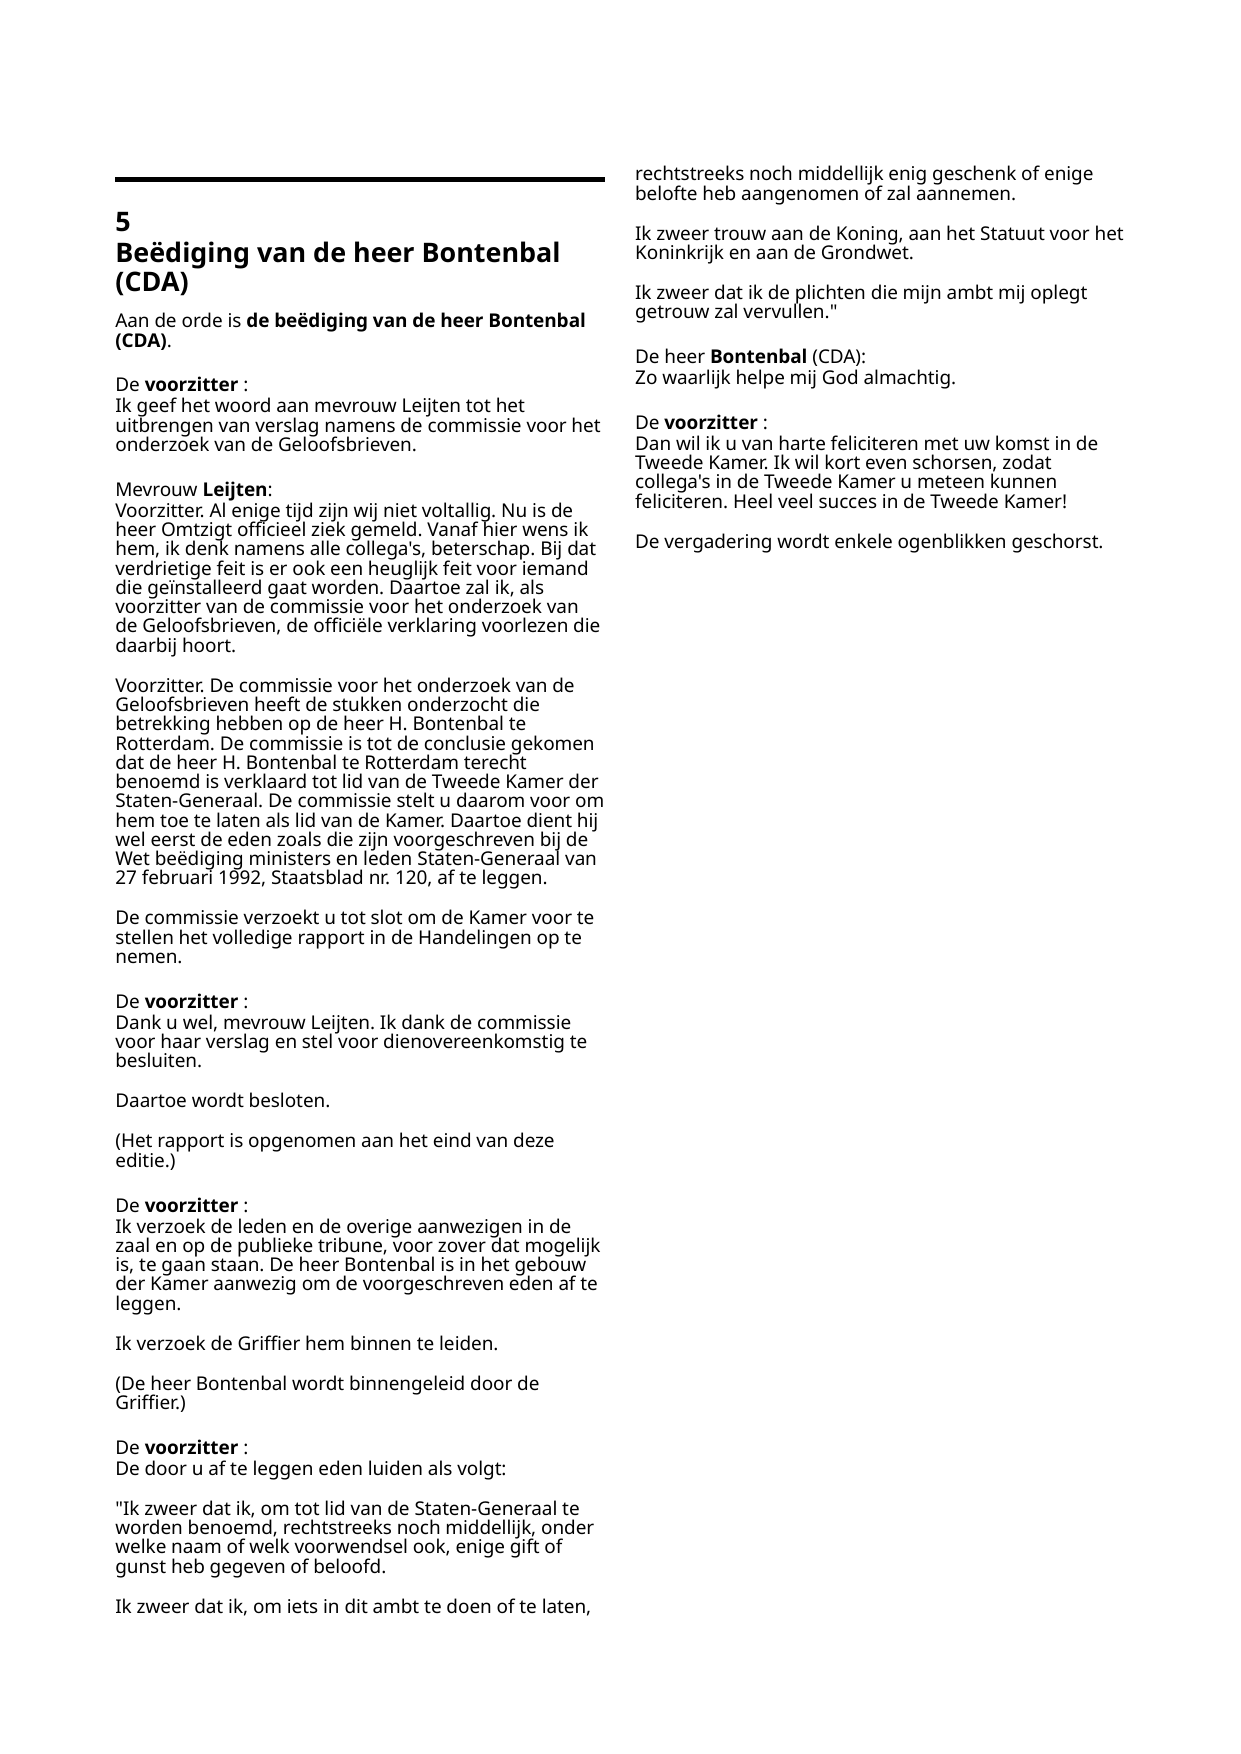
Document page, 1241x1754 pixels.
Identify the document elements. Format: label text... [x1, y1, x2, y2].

text Daartoe wordt besloten. [115, 1092, 605, 1112]
text Mevrouw Leijten: [115, 476, 605, 502]
text De voorzitter : [635, 409, 1125, 435]
text (De heer Bontenbal wordt binnengeleid door de Griffier.) [115, 1375, 605, 1413]
text Dan wil ik u van harte feliciteren met uw komst in de Tweede Kamer. Ik wil kort even schorsen, zodat collega's in de Tweede Kamer u meteen kunnen feliciteren. Heel veel succes in de Tweede Kamer! [635, 435, 1125, 512]
text Ik geef het woord aan mevrouw Leijten tot het uitbrengen van verslag namens de commissie voor het onderzoek van de Geloofsbrieven. [115, 397, 605, 455]
text Ik verzoek de Griffier hem binnen te leiden. [115, 1335, 605, 1354]
text De heer Bontenbal (CDA): [635, 343, 1125, 369]
text De voorzitter : [115, 988, 605, 1014]
text Ik zweer dat ik, om iets in dit ambt te doen of te laten, [115, 1598, 605, 1617]
text Aan de orde is de beëdiging van de heer Bontenbal (CDA). [115, 312, 605, 351]
text De voorzitter : [115, 1434, 605, 1460]
text Ik zweer trouw aan de Koning, aan het Statuut voor het Koninkrijk en aan de Grondwet. [635, 224, 1125, 263]
text (Het rapport is opgenomen aan het eind van deze editie.) [115, 1132, 605, 1171]
text De commissie verzoekt u tot slot om de Kamer voor te stellen het volledige rapport in de Handelingen op te nemen. [115, 909, 605, 967]
text De vergadering wordt enkele ogenblikken geschorst. [635, 533, 1125, 552]
text Ik verzoek de leden en de overige aanwezigen in de zaal en op de publieke tribune, voor zover dat mogelijk is, te gaan staan. De heer Bontenbal is in het gebouw der Kamer aanwezig om de voorgeschreven eden af te leggen. [115, 1218, 605, 1314]
text Voorzitter. De commissie voor het onderzoek van de Geloofsbrieven heeft de stukken onderzocht die betrekking hebben op de heer H. Bontenbal te Rotterdam. De commissie is tot de conclusie gekomen dat de heer H. Bontenbal te Rotterdam terecht benoemd is verklaard tot lid van de Tweede Kamer der Staten-Generaal. De commissie stelt u daarom voor om hem toe te laten als lid van de Kamer. Daartoe dient hij wel eerst de eden zoals die zijn voorgeschreven bij de Wet beëdiging ministers en leden Staten-Generaal van 27 februari 1992, Staatsblad nr. 120, af te leggen. [115, 677, 605, 889]
text De door u af te leggen eden luiden als volgt: [115, 1460, 605, 1479]
text 5 [115, 203, 605, 239]
text Voorzitter. Al enige tijd zijn wij niet voltallig. Nu is de heer Omtzigt officieel ziek gemeld. Vanaf hier wens ik hem, ik denk namens alle collega's, beterschap. Bij dat verdrietige feit is er ook een heuglijk feit voor iemand die geïnstalleerd gaat worden. Daartoe zal ik, als voorzitter van de commissie voor het onderzoek van de Geloofsbrieven, de officiële verklaring voorlezen die daarbij hoort. [115, 502, 605, 656]
text Zo waarlijk helpe mij God almachtig. [635, 369, 1125, 388]
text De voorzitter : [115, 1192, 605, 1218]
text Ik zweer dat ik de plichten die mijn ambt mij oplegt getrouw zal vervullen." [635, 284, 1125, 322]
text Dank u wel, mevrouw Leijten. Ik dank de commissie voor haar verslag en stel voor dienovereenkomstig te besluiten. [115, 1014, 605, 1072]
text Beëdiging van de heer Bontenbal (CDA) [115, 239, 605, 312]
text "Ik zweer dat ik, om tot lid van de Staten-Generaal te worden benoemd, rechtstreeks noch middellijk, onder welke naam of welk voorwendsel ook, enige gift of gunst heb gegeven of beloofd. [115, 1500, 605, 1577]
text rechtstreeks noch middellijk enig geschenk of enige belofte heb aangenomen of zal aannemen. [635, 165, 1125, 204]
text De voorzitter : [115, 372, 605, 397]
